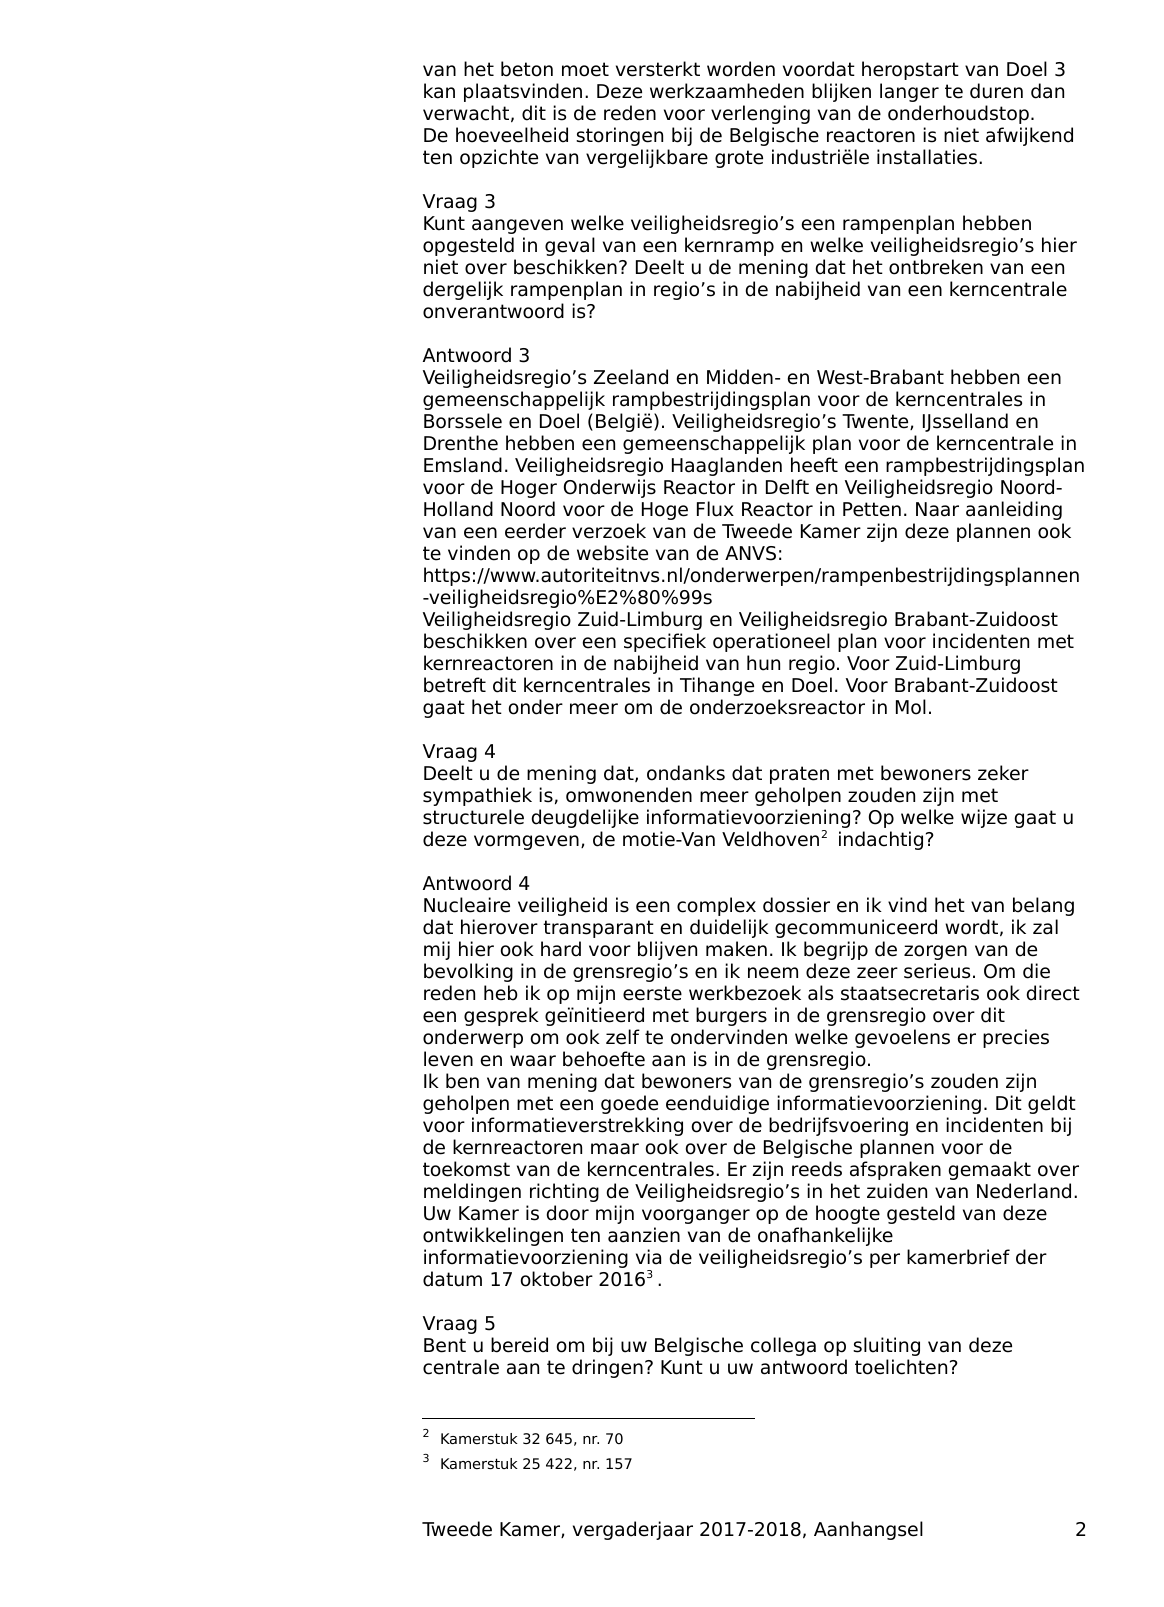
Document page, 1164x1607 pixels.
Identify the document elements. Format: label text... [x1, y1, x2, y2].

text Vraag 3 [422, 191, 1087, 213]
text van het beton moet versterkt worden voordat heropstart van Doel 3 kan plaatsvinden. Deze werkzaamheden blijken langer te duren dan verwacht, dit is de reden voor verlenging van de onderhoudstop. [422, 59, 1087, 125]
text Bent u bereid om bij uw Belgische collega op sluiting van deze centrale aan te dringen? Kunt u uw antwoord toelichten? [422, 1335, 1087, 1379]
text Veiligheidsregio Zuid-Limburg en Veiligheidsregio Brabant-Zuidoost beschikken over een specifiek operationeel plan voor incidenten met kernreactoren in de nabijheid van hun regio. Voor Zuid-Limburg betreft dit kerncentrales in Tihange en Doel. Voor Brabant-Zuidoost gaat het onder meer om de onderzoeksreactor in Mol. [422, 609, 1087, 719]
text Deelt u de mening dat, ondanks dat praten met bewoners zeker sympathiek is, omwonenden meer geholpen zouden zijn met structurele deugdelijke informatievoorziening? Op welke wijze gaat u deze vormgeven, de motie-Van Veldhoven indachtig? [422, 763, 1087, 851]
text De hoeveelheid storingen bij de Belgische reactoren is niet afwijkend ten opzichte van vergelijkbare grote industriële installaties. [422, 125, 1087, 169]
text Vraag 5 [422, 1313, 1087, 1335]
text Vraag 4 [422, 741, 1087, 763]
text Kamerstuk 25 422, nr. 157 [422, 1452, 1087, 1474]
text Veiligheidsregio’s Zeeland en Midden- en West-Brabant hebben een gemeenschappelijk rampbestrijdingsplan voor de kerncentrales in Borssele en Doel (België). Veiligheidsregio’s Twente, IJsselland en Drenthe hebben een gemeenschappelijk plan voor de kerncentrale in Emsland. Veiligheidsregio Haaglanden heeft een rampbestrijdingsplan voor de Hoger Onderwijs Reactor in Delft en Veiligheidsregio Noord-Holland Noord voor de Hoge Flux Reactor in Petten. Naar aanleiding van een eerder verzoek van de Tweede Kamer zijn deze plannen ook te vinden op de website van de ANVS: https://www.autoriteitnvs.nl/onderwerpen/rampenbestrijdingsplannen-veiligheidsregio%E2%80%99s [422, 367, 1087, 609]
text Nucleaire veiligheid is een complex dossier en ik vind het van belang dat hierover transparant en duidelijk gecommuniceerd wordt, ik zal mij hier ook hard voor blijven maken. Ik begrijp de zorgen van de bevolking in de grensregio’s en ik neem deze zeer serieus. Om die reden heb ik op mijn eerste werkbezoek als staatsecretaris ook direct een gesprek geïnitieerd met burgers in de grensregio over dit onderwerp om ook zelf te ondervinden welke gevoelens er precies leven en waar behoefte aan is in de grensregio. [422, 895, 1087, 1071]
text Kunt aangeven welke veiligheidsregio’s een rampenplan hebben opgesteld in geval van een kernramp en welke veiligheidsregio’s hier niet over beschikken? Deelt u de mening dat het ontbreken van een dergelijk rampenplan in regio’s in de nabijheid van een kerncentrale onverantwoord is? [422, 213, 1087, 323]
text Antwoord 3 [422, 345, 1087, 367]
text Antwoord 4 [422, 873, 1087, 895]
text Kamerstuk 32 645, nr. 70 [422, 1427, 1087, 1449]
text Ik ben van mening dat bewoners van de grensregio’s zouden zijn geholpen met een goede eenduidige informatievoorziening. Dit geldt voor informatieverstrekking over de bedrijfsvoering en incidenten bij de kernreactoren maar ook over de Belgische plannen voor de toekomst van de kerncentrales. Er zijn reeds afspraken gemaakt over meldingen richting de Veiligheidsregio’s in het zuiden van Nederland. Uw Kamer is door mijn voorganger op de hoogte gesteld van deze ontwikkelingen ten aanzien van de onafhankelijke informatievoorziening via de veiligheidsregio’s per kamerbrief der datum 17 oktober 2016. [422, 1071, 1087, 1291]
